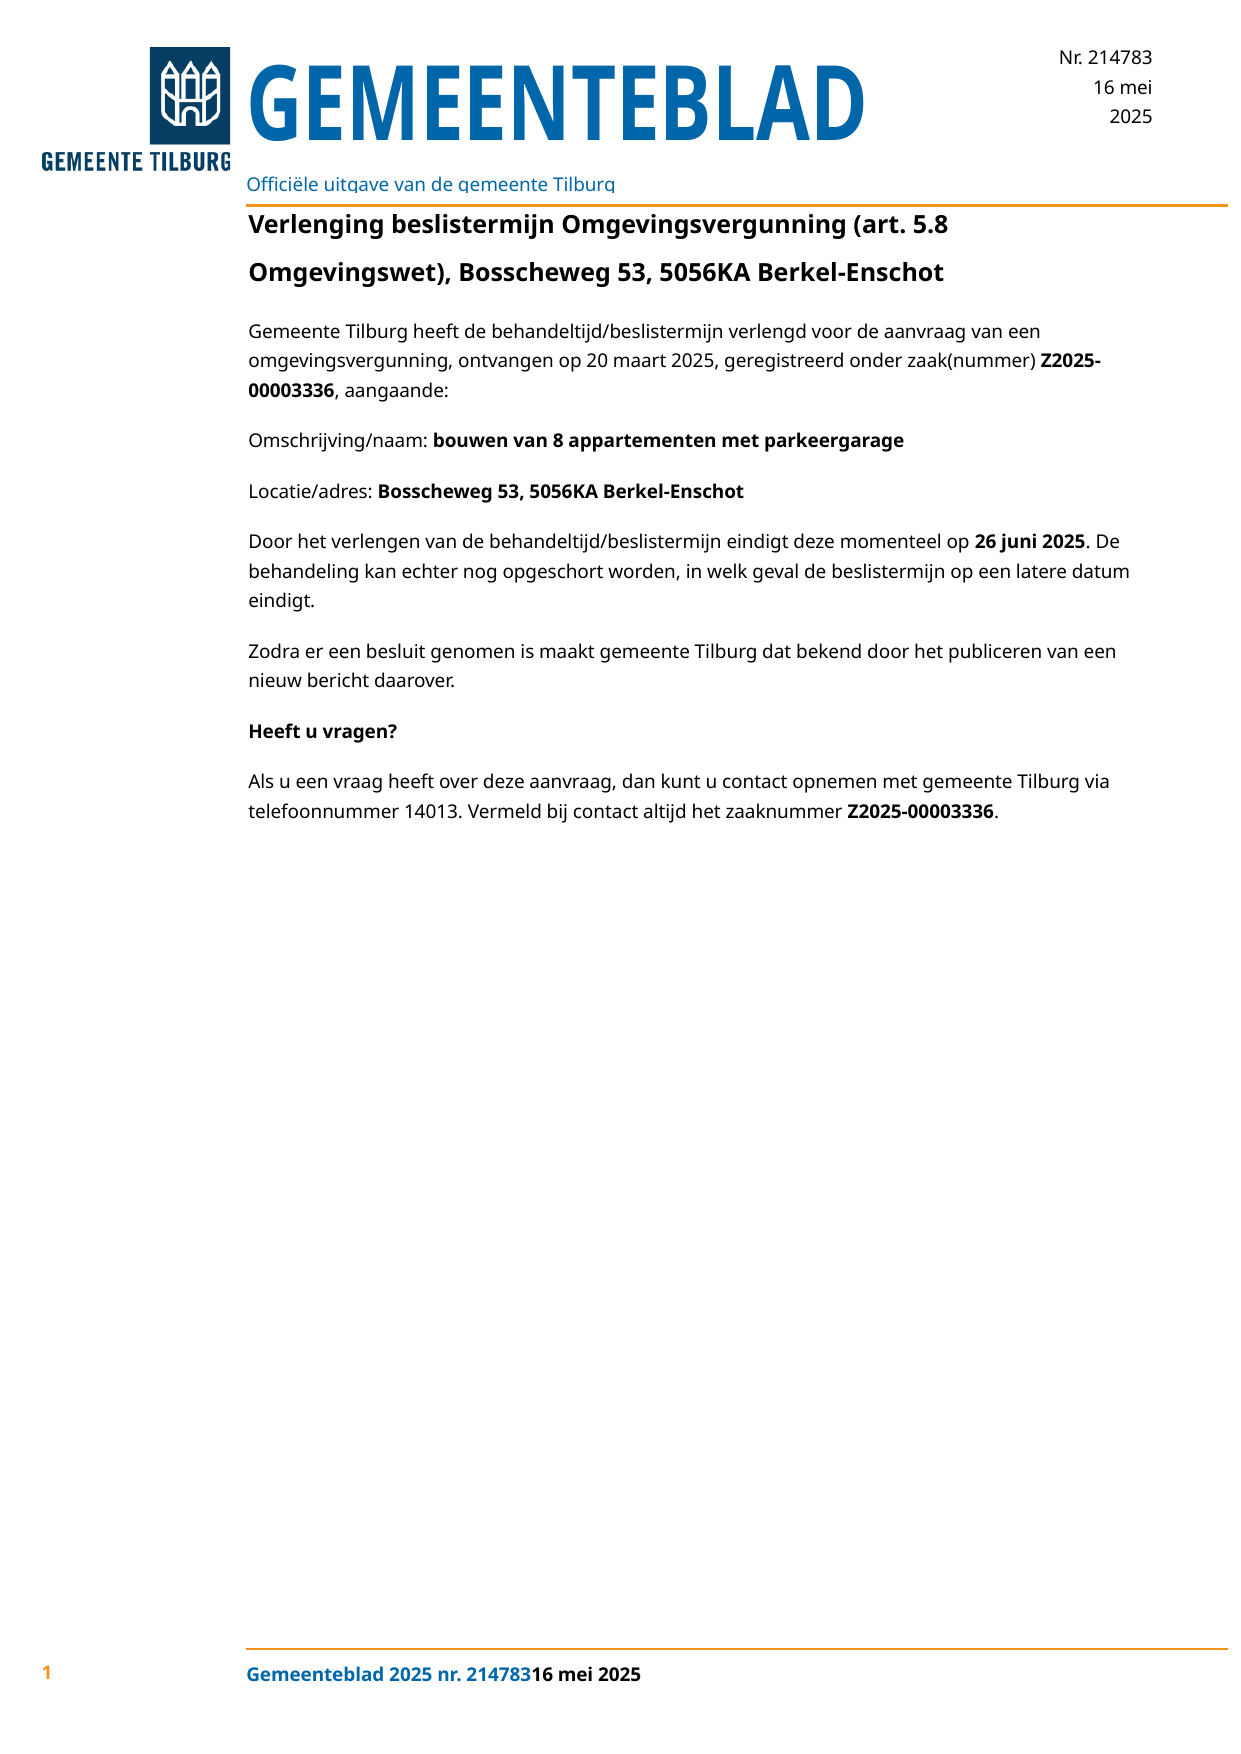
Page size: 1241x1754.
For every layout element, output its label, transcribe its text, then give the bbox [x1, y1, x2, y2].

text Door het verlengen van de behandeltijd/beslistermijn eindigt deze momenteel op 26 juni 2025. De behandeling kan echter nog opgeschort worden, in welk geval de beslistermijn op een latere datum eindigt. [248, 528, 1152, 613]
text Zodra er een besluit genomen is maakt gemeente Tilburg dat bekend door het publiceren van een nieuw bericht daarover. [248, 638, 1152, 693]
picture [41, 47, 231, 172]
text Omschrijving/naam: bouwen van 8 appartementen met parkeergarage [248, 427, 1152, 453]
text Verlenging beslistermijn Omgevingsvergunning (art. 5.8 Omgevingswet), Bosscheweg 53, 5056KA Berkel-Enschot [248, 207, 1152, 288]
text Locatie/adres: Bosscheweg 53, 5056KA Berkel-Enschot [248, 478, 1152, 504]
text Als u een vraag heeft over deze aanvraag, dan kunt u contact opnemen met gemeente Tilburg via telefoonnummer 14013. Vermeld bij contact altijd het zaaknummer Z2025-00003336. [248, 768, 1152, 824]
text Heeft u vragen? [248, 718, 1152, 744]
text Gemeente Tilburg heeft de behandeltijd/beslistermijn verlengd voor de aanvraag van een omgevingsvergunning, ontvangen op 20 maart 2025, geregistreerd onder zaak(nummer) Z2025-00003336, aangaande: [248, 318, 1152, 403]
